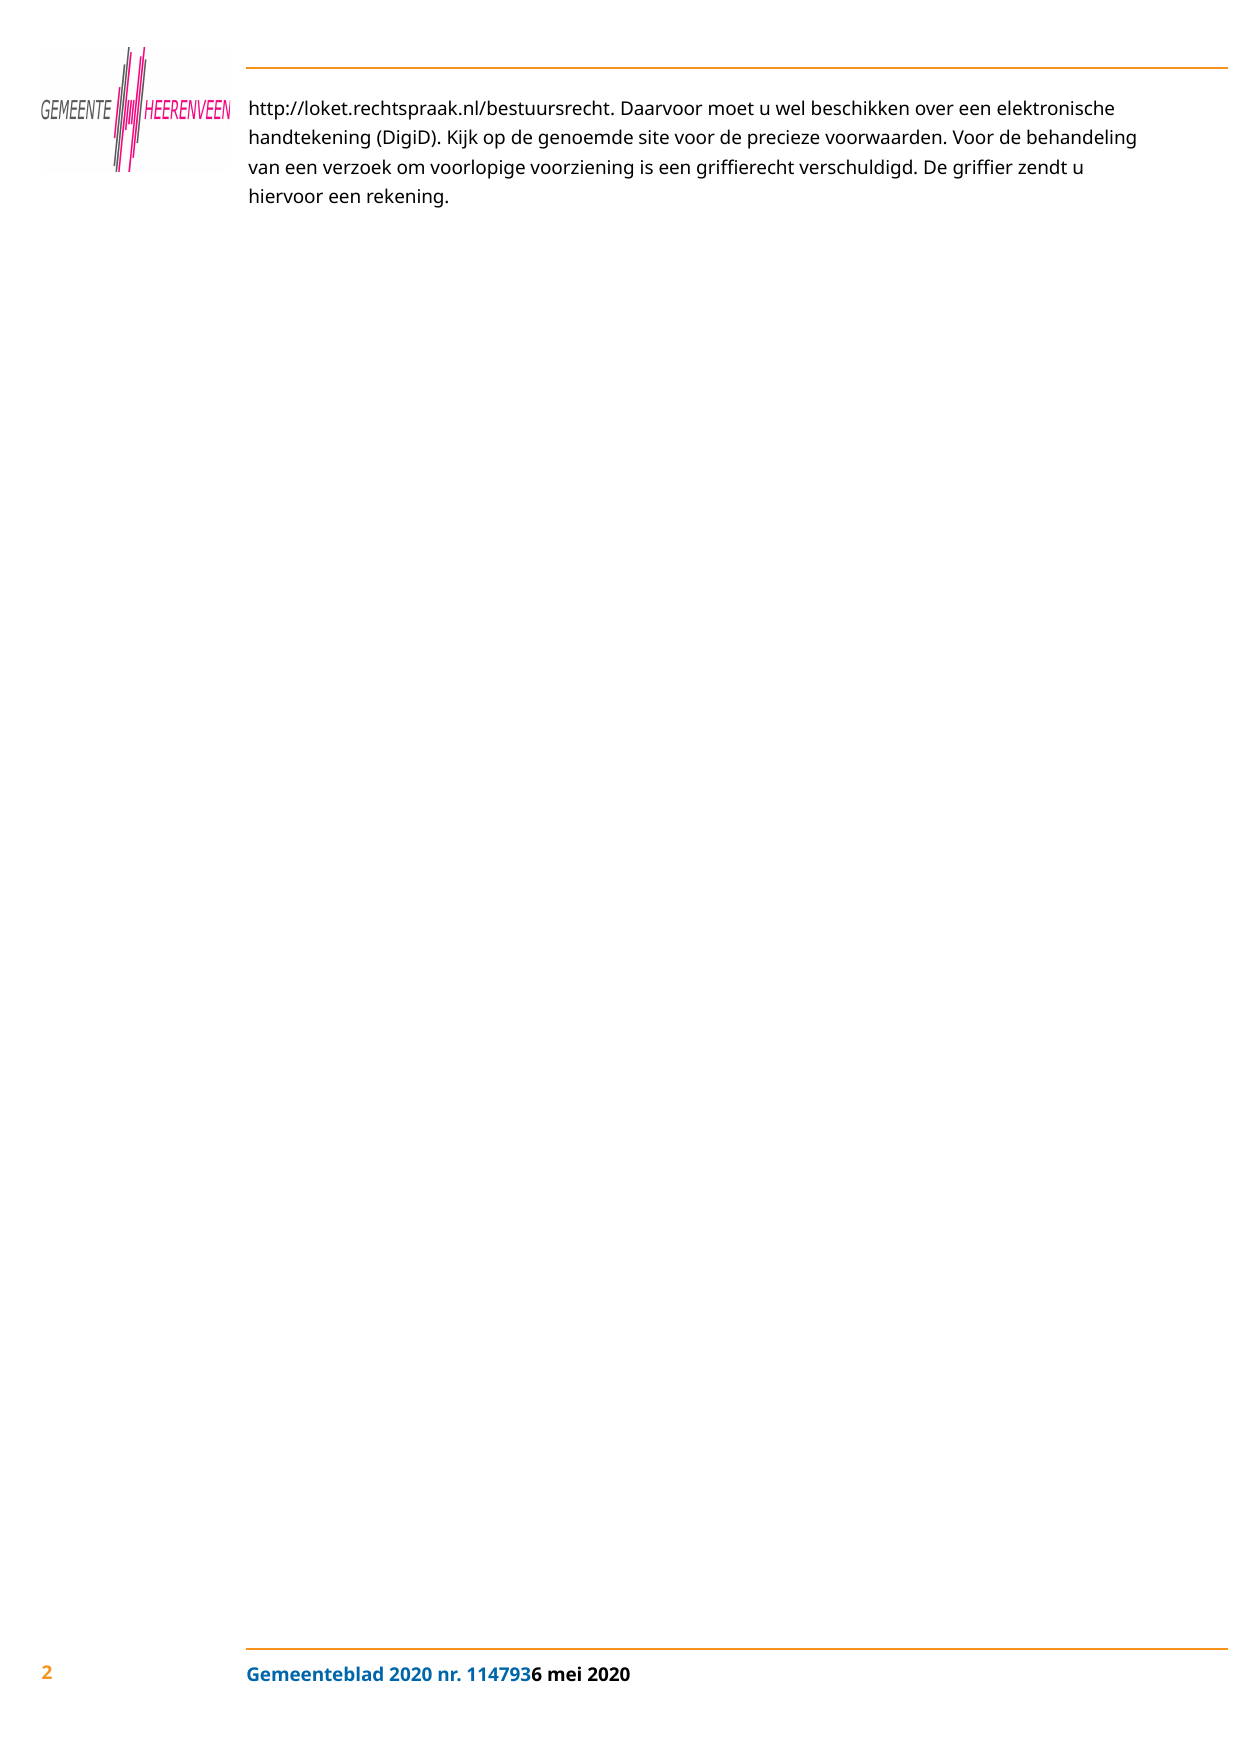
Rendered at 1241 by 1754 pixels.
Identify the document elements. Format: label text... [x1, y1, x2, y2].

text http://loket.rechtspraak.nl/bestuursrecht. Daarvoor moet u wel beschikken over een elektronische handtekening (DigiD). Kijk op de genoemde site voor de precieze voorwaarden. Voor de behandeling van een verzoek om voorlopige voorziening is een griffierecht verschuldigd. De griffier zendt u hiervoor een rekening. [248, 95, 1152, 209]
picture [41, 47, 231, 172]
